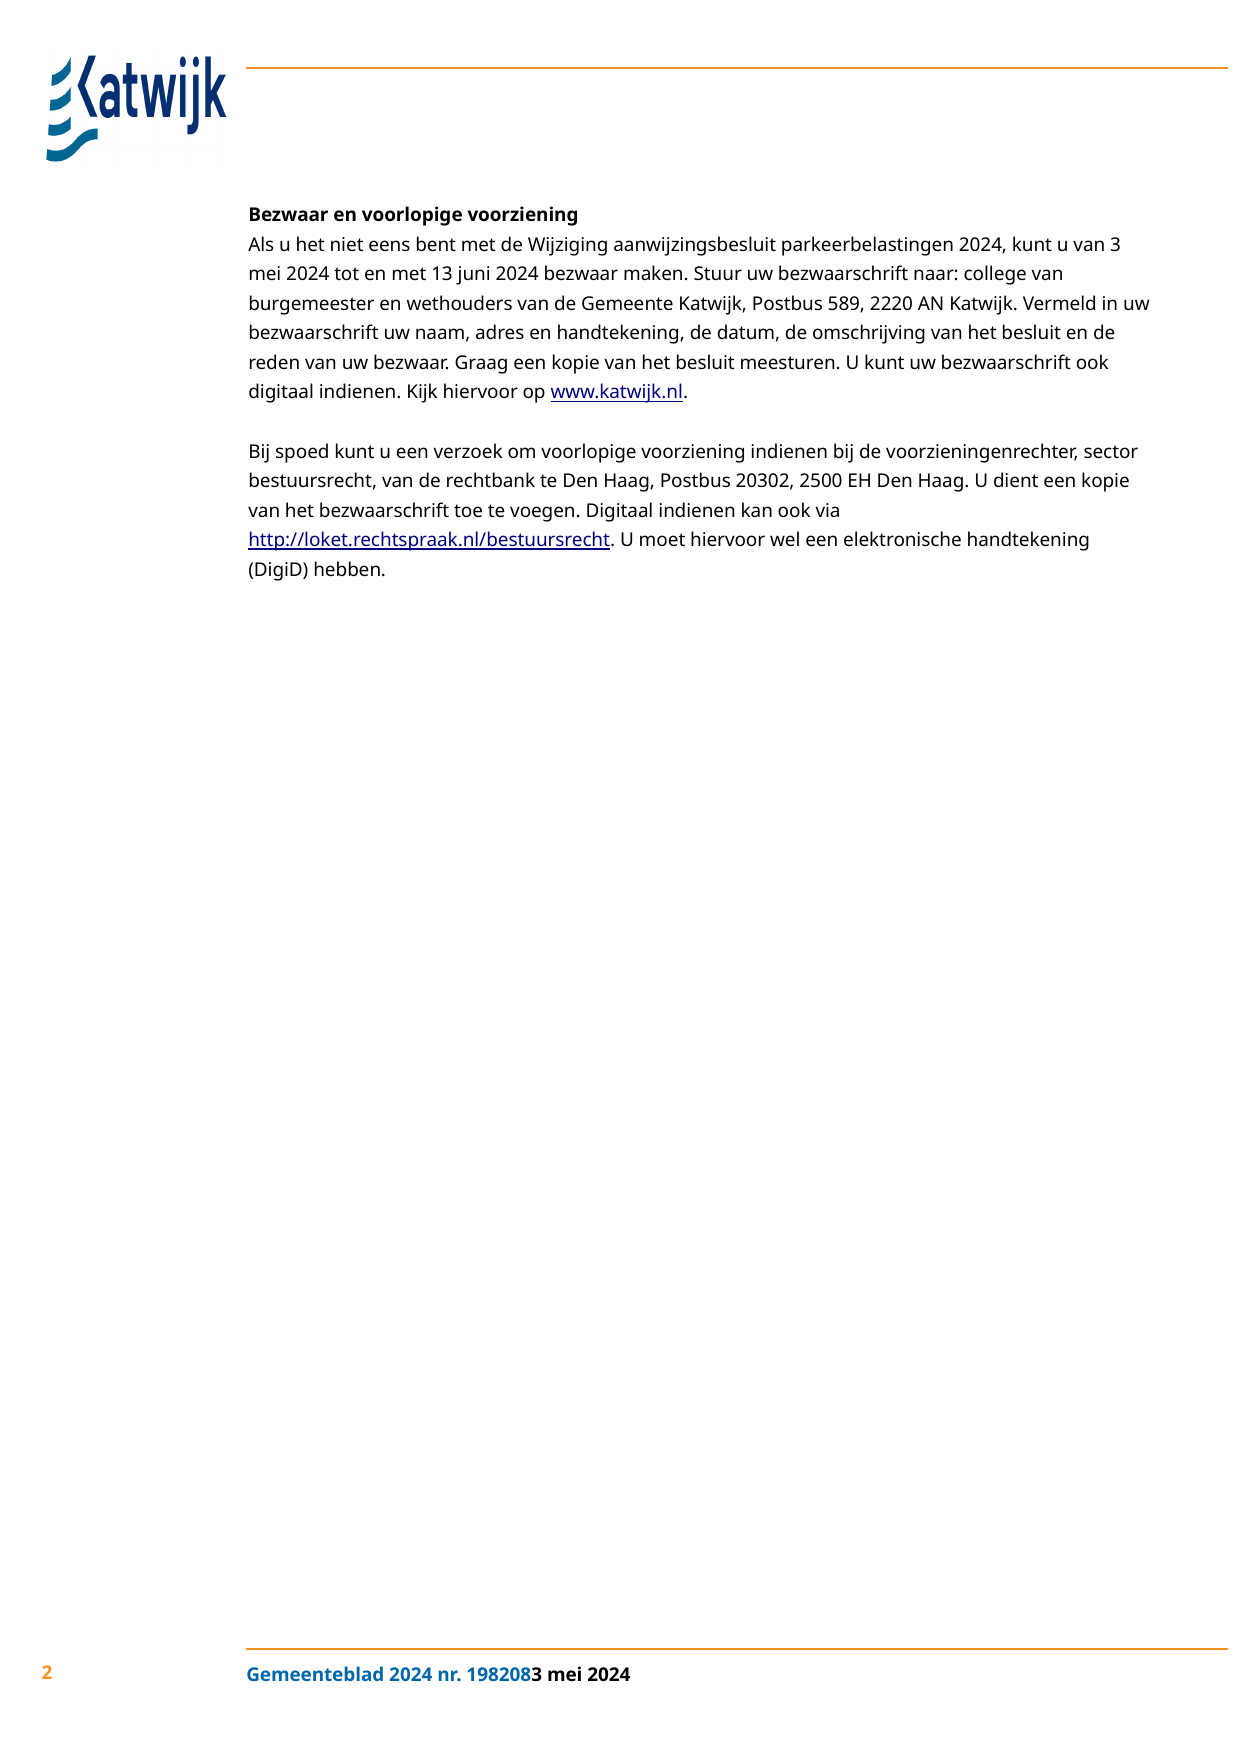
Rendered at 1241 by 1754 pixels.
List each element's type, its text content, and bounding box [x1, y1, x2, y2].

text Bezwaar en voorlopige voorziening [248, 201, 1152, 227]
picture [41, 47, 231, 172]
text Als u het niet eens bent met de Wijziging aanwijzingsbesluit parkeerbelastingen 2024, kunt u van 3 mei 2024 tot en met 13 juni 2024 bezwaar maken. Stuur uw bezwaarschrift naar: college van burgemeester en wethouders van de Gemeente Katwijk, Postbus 589, 2220 AN Katwijk. Vermeld in uw bezwaarschrift uw naam, adres en handtekening, de datum, de omschrijving van het besluit en de reden van uw bezwaar. Graag een kopie van het besluit meesturen. U kunt uw bezwaarschrift ook digitaal indienen. Kijk hiervoor op www.katwijk.nl. [248, 231, 1152, 404]
text Bij spoed kunt u een verzoek om voorlopige voorziening indienen bij de voorzieningenrechter, sector bestuursrecht, van de rechtbank te Den Haag, Postbus 20302, 2500 EH Den Haag. U dient een kopie van het bezwaarschrift toe te voegen. Digitaal indienen kan ook via http://loket.rechtspraak.nl/bestuursrecht. U moet hiervoor wel een elektronische handtekening (DigiD) hebben. [248, 438, 1152, 582]
